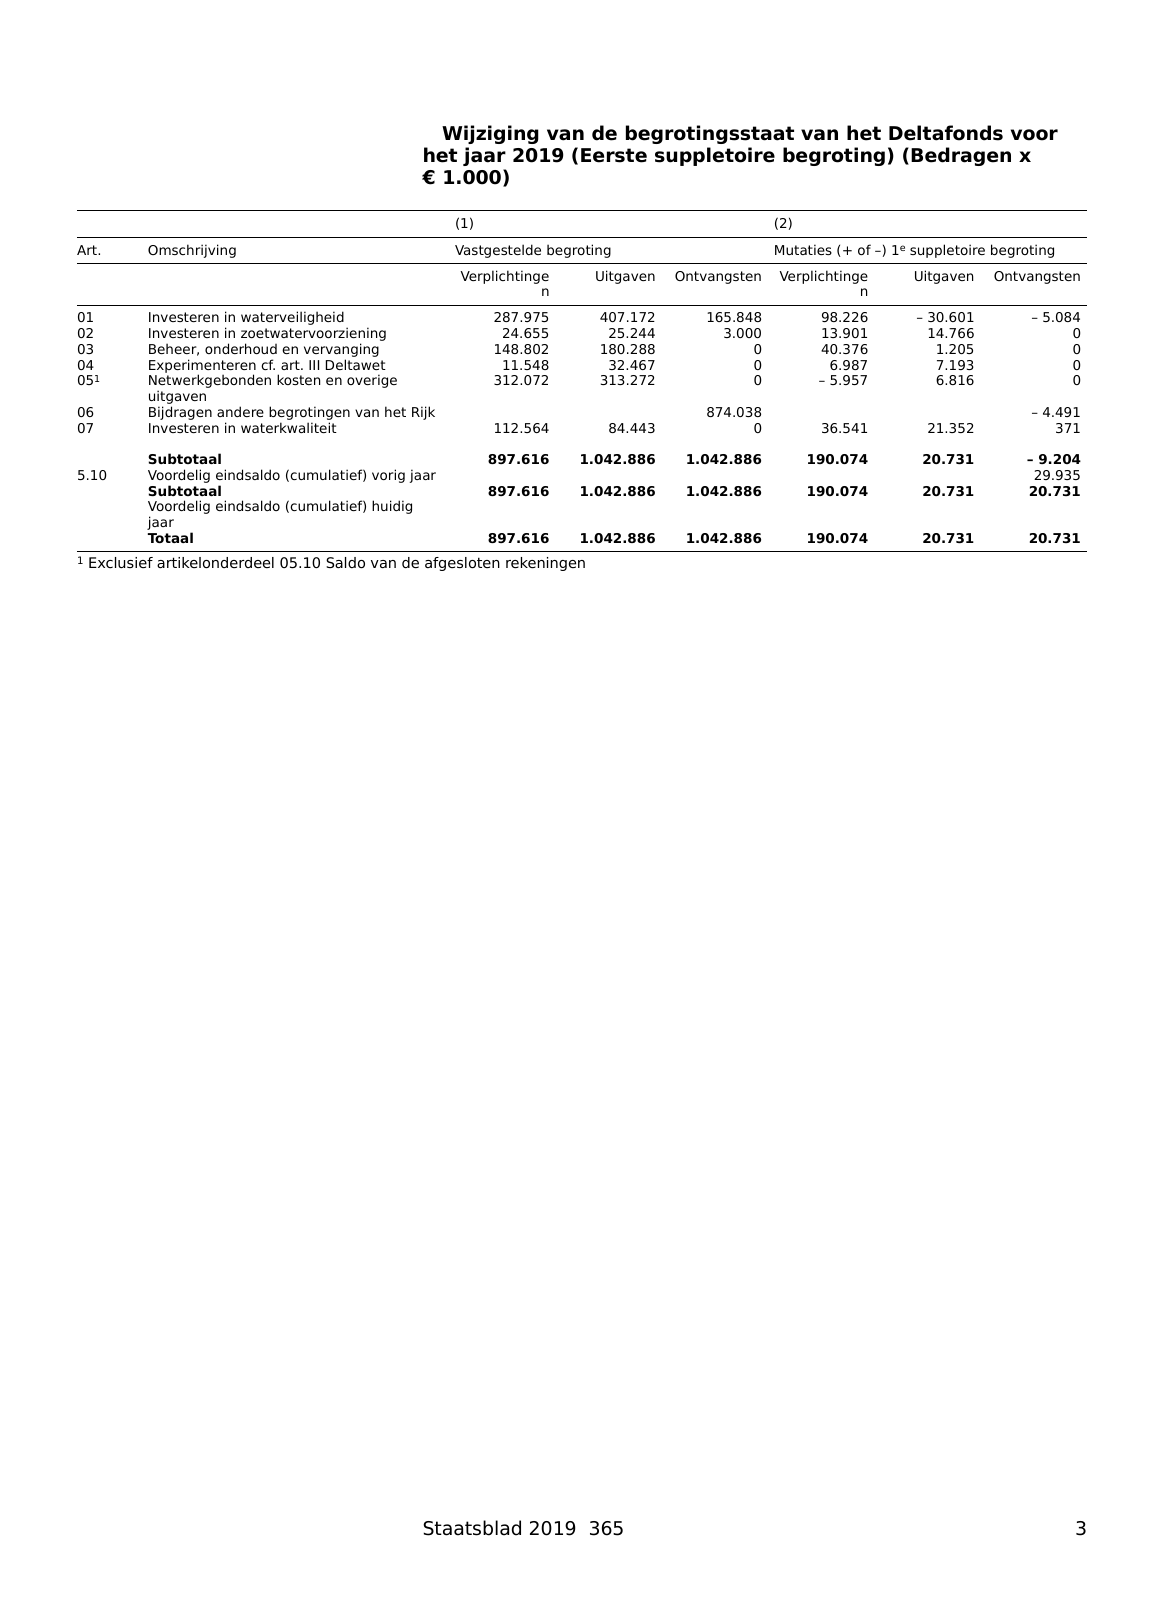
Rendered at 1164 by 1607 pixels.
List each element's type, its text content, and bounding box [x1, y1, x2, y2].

table_cell 98.226 [768, 306, 874, 326]
table_cell 190.074 [768, 452, 874, 468]
table_cell 874.038 [661, 405, 768, 420]
table_cell [77, 452, 142, 468]
table_cell [142, 436, 449, 452]
table_cell 6.816 [874, 373, 980, 405]
table_cell Uitgaven [555, 264, 661, 304]
table_cell Voordelig eindsaldo (cumulatief) huidig jaar [142, 499, 449, 531]
table_cell [980, 436, 1087, 452]
table_cell [874, 499, 980, 531]
table_cell 03 [77, 342, 142, 357]
table_cell 24.655 [449, 326, 555, 342]
table_cell 36.541 [768, 420, 874, 436]
table_cell 5.10 [77, 468, 142, 483]
table_cell 20.731 [874, 483, 980, 499]
text Wijziging van de begrotingsstaat van het Deltafonds voor het jaar 2019 (Eerste suppletoire begroting) (Bedragen x € 1.000) [422, 123, 1087, 188]
table_cell Subtotaal [142, 483, 449, 499]
table_cell [874, 405, 980, 420]
table_cell 0 [980, 373, 1087, 405]
table_cell 1 Exclusief artikelonderdeel 05.10 Saldo van de afgesloten rekeningen [77, 552, 1087, 572]
table_cell 407.172 [555, 306, 661, 326]
table_cell – 4.491 [980, 405, 1087, 420]
table_cell 190.074 [768, 531, 874, 551]
table_cell Art. [77, 238, 142, 263]
table_cell Uitgaven [874, 264, 980, 304]
table_cell [449, 405, 555, 420]
table_cell – 5.084 [980, 306, 1087, 326]
table_cell 0 [661, 358, 768, 373]
table_cell 897.616 [449, 531, 555, 551]
table_cell Omschrijving [142, 238, 449, 263]
table_cell [77, 499, 142, 531]
table_header [77, 211, 142, 237]
table_cell [77, 483, 142, 499]
table_cell – 30.601 [874, 306, 980, 326]
table_cell 371 [980, 420, 1087, 436]
table_cell Verplichtingen [768, 264, 874, 304]
table_cell [661, 436, 768, 452]
table_cell [874, 468, 980, 483]
table_cell 1.042.886 [661, 531, 768, 551]
table_cell 287.975 [449, 306, 555, 326]
table_cell [980, 499, 1087, 531]
table_cell Subtotaal [142, 452, 449, 468]
table_cell Investeren in zoetwatervoorziening [142, 326, 449, 342]
table_cell Totaal [142, 531, 449, 551]
table_cell [768, 468, 874, 483]
table_cell 25.244 [555, 326, 661, 342]
table_cell 7.193 [874, 358, 980, 373]
table_cell 1.042.886 [555, 452, 661, 468]
table_cell Voordelig eindsaldo (cumulatief) vorig jaar [142, 468, 449, 483]
table_cell Ontvangsten [661, 264, 768, 304]
table_cell 01 [77, 306, 142, 326]
table_cell [555, 499, 661, 531]
table_cell [77, 531, 142, 551]
table_cell Bijdragen andere begrotingen van het Rijk [142, 405, 449, 420]
table_cell 1.042.886 [661, 483, 768, 499]
table_cell 40.376 [768, 342, 874, 357]
table_cell 20.731 [980, 531, 1087, 551]
table_cell 14.766 [874, 326, 980, 342]
table_cell [768, 436, 874, 452]
table_cell Ontvangsten [980, 264, 1087, 304]
table_cell – 5.957 [768, 373, 874, 405]
table_cell 13.901 [768, 326, 874, 342]
table_cell 21.352 [874, 420, 980, 436]
table_cell [661, 499, 768, 531]
table_cell 29.935 [980, 468, 1087, 483]
table_cell 051 [77, 373, 142, 405]
table_cell [77, 264, 142, 304]
table_cell [449, 436, 555, 452]
table_cell 07 [77, 420, 142, 436]
table_cell [77, 436, 142, 452]
table_cell 20.731 [874, 452, 980, 468]
table_cell 0 [980, 358, 1087, 373]
table_cell 11.548 [449, 358, 555, 373]
table_cell 1.205 [874, 342, 980, 357]
table_cell Beheer, onderhoud en vervanging [142, 342, 449, 357]
table_cell 06 [77, 405, 142, 420]
table_cell 32.467 [555, 358, 661, 373]
table_cell Investeren in waterveiligheid [142, 306, 449, 326]
table_cell 6.987 [768, 358, 874, 373]
table_cell [449, 499, 555, 531]
table_cell 1.042.886 [555, 531, 661, 551]
table_header [142, 211, 449, 237]
table_cell [874, 436, 980, 452]
table_cell – 9.204 [980, 452, 1087, 468]
table_cell [555, 405, 661, 420]
table_header (1) [449, 211, 768, 237]
table_cell 04 [77, 358, 142, 373]
table_cell 0 [980, 342, 1087, 357]
table_cell Mutaties (+ of –) 1e suppletoire begroting [768, 238, 1087, 263]
table_cell 180.288 [555, 342, 661, 357]
table_cell 312.072 [449, 373, 555, 405]
table_cell Experimenteren cf. art. III Deltawet [142, 358, 449, 373]
table_cell Vastgestelde begroting [449, 238, 768, 263]
table_cell 1.042.886 [661, 452, 768, 468]
table_cell 165.848 [661, 306, 768, 326]
table_cell 112.564 [449, 420, 555, 436]
table_cell 0 [661, 420, 768, 436]
table_cell Investeren in waterkwaliteit [142, 420, 449, 436]
table_cell 3.000 [661, 326, 768, 342]
table_cell [555, 436, 661, 452]
table_cell Netwerkgebonden kosten en overige uitgaven [142, 373, 449, 405]
table_cell 1.042.886 [555, 483, 661, 499]
table_cell [768, 499, 874, 531]
table_header (2) [768, 211, 1087, 237]
table_cell [768, 405, 874, 420]
table_cell [142, 264, 449, 304]
table_cell 148.802 [449, 342, 555, 357]
table_cell 190.074 [768, 483, 874, 499]
table_cell [449, 468, 555, 483]
table_cell 02 [77, 326, 142, 342]
table_cell 0 [980, 326, 1087, 342]
table_cell 0 [661, 342, 768, 357]
table_cell Verplichtingen [449, 264, 555, 304]
table_cell 0 [661, 373, 768, 405]
table_cell [661, 468, 768, 483]
table_cell 20.731 [874, 531, 980, 551]
table_cell 897.616 [449, 483, 555, 499]
table_cell [555, 468, 661, 483]
table_cell 84.443 [555, 420, 661, 436]
table_cell 897.616 [449, 452, 555, 468]
table_cell 20.731 [980, 483, 1087, 499]
table_cell 313.272 [555, 373, 661, 405]
